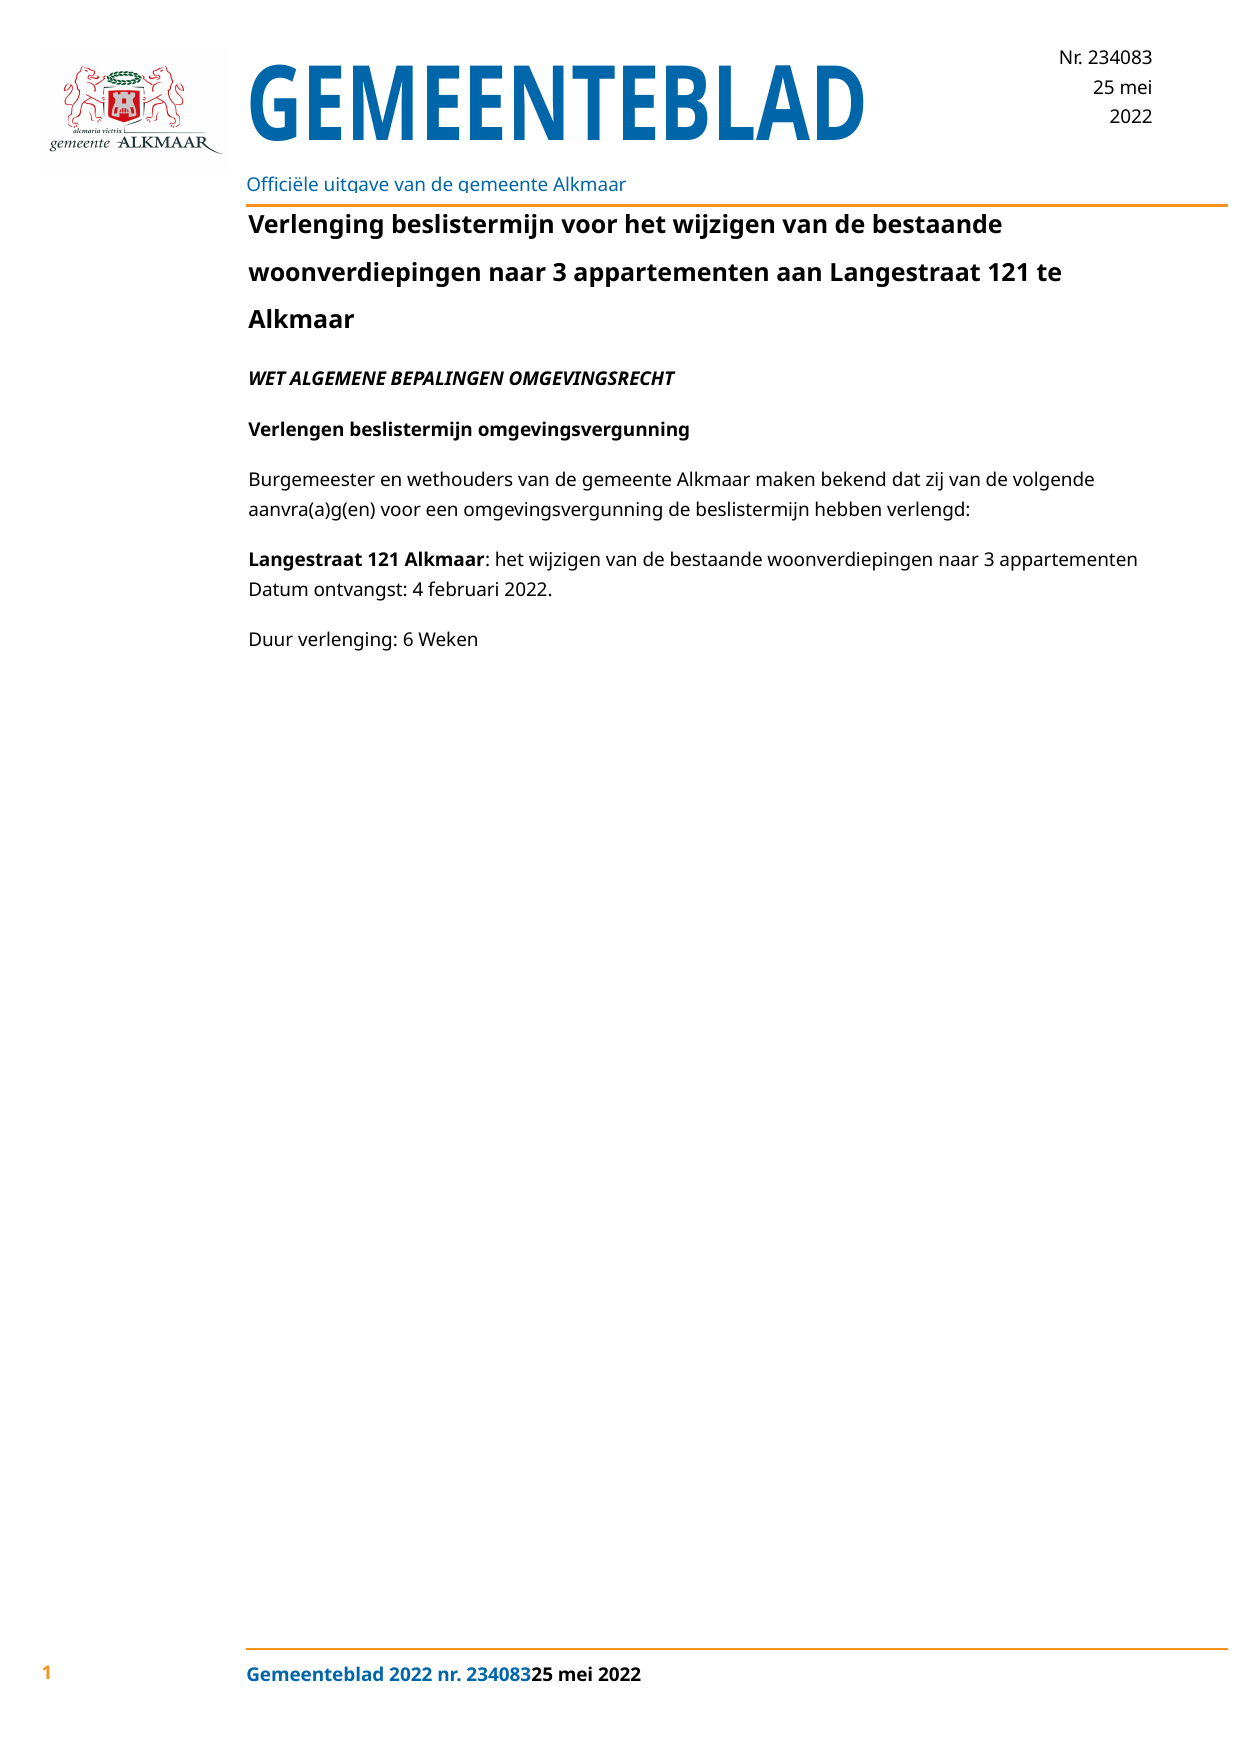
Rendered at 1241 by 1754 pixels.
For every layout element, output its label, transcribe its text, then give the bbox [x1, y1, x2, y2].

text WET ALGEMENE BEPALINGEN OMGEVINGSRECHT [248, 366, 1152, 391]
text Burgemeester en wethouders van de gemeente Alkmaar maken bekend dat zij van de volgende aanvra(a)g(en) voor een omgevingsvergunning de beslistermijn hebben verlengd: [248, 466, 1152, 522]
text Langestraat 121 Alkmaar: het wijzigen van de bestaande woonverdiepingen naar 3 appartementen Datum ontvangst: 4 februari 2022. [248, 546, 1152, 602]
text Verlenging beslistermijn voor het wijzigen van de bestaande woonverdiepingen naar 3 appartementen aan Langestraat 121 te Alkmaar [248, 207, 1152, 336]
text Verlengen beslistermijn omgevingsvergunning [248, 416, 1152, 442]
picture [41, 47, 231, 172]
text Duur verlenging: 6 Weken [248, 626, 1152, 652]
